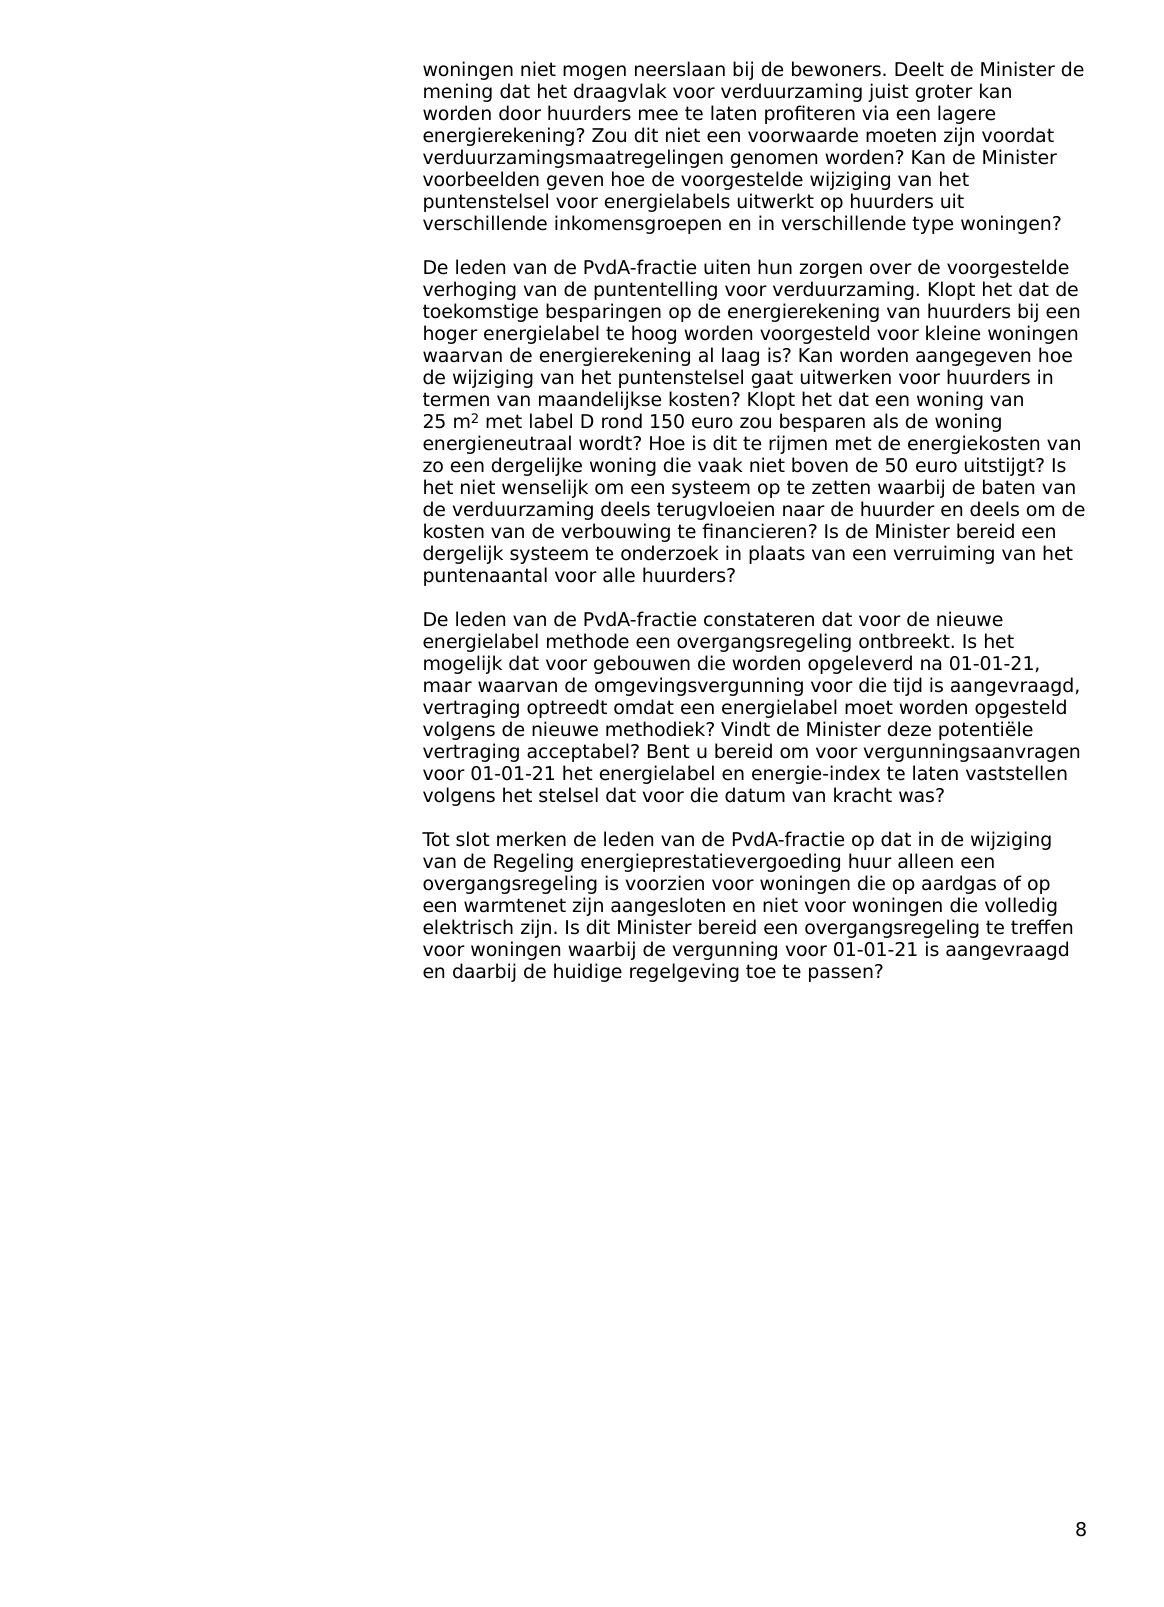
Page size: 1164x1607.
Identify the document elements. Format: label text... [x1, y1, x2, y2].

text woningen niet mogen neerslaan bij de bewoners. Deelt de Minister de mening dat het draagvlak voor verduurzaming juist groter kan worden door huurders mee te laten profiteren via een lagere energierekening? Zou dit niet een voorwaarde moeten zijn voordat verduurzamingsmaatregelingen genomen worden? Kan de Minister voorbeelden geven hoe de voorgestelde wijziging van het puntenstelsel voor energielabels uitwerkt op huurders uit verschillende inkomensgroepen en in verschillende type woningen? [422, 59, 1087, 235]
text Tot slot merken de leden van de PvdA-fractie op dat in de wijziging van de Regeling energieprestatievergoeding huur alleen een overgangsregeling is voorzien voor woningen die op aardgas of op een warmtenet zijn aangesloten en niet voor woningen die volledig elektrisch zijn. Is dit Minister bereid een overgangsregeling te treffen voor woningen waarbij de vergunning voor 01-01-21 is aangevraagd en daarbij de huidige regelgeving toe te passen? [422, 829, 1087, 983]
text De leden van de PvdA-fractie uiten hun zorgen over de voorgestelde verhoging van de puntentelling voor verduurzaming. Klopt het dat de toekomstige besparingen op de energierekening van huurders bij een hoger energielabel te hoog worden voorgesteld voor kleine woningen waarvan de energierekening al laag is? Kan worden aangegeven hoe de wijziging van het puntenstelsel gaat uitwerken voor huurders in termen van maandelijkse kosten? Klopt het dat een woning van 25 m2 met label D rond 150 euro zou besparen als de woning energieneutraal wordt? Hoe is dit te rijmen met de energiekosten van zo een dergelijke woning die vaak niet boven de 50 euro uitstijgt? Is het niet wenselijk om een systeem op te zetten waarbij de baten van de verduurzaming deels terugvloeien naar de huurder en deels om de kosten van de verbouwing te financieren? Is de Minister bereid een dergelijk systeem te onderzoek in plaats van een verruiming van het puntenaantal voor alle huurders? [422, 257, 1087, 587]
text De leden van de PvdA-fractie constateren dat voor de nieuwe energielabel methode een overgangsregeling ontbreekt. Is het mogelijk dat voor gebouwen die worden opgeleverd na 01-01-21, maar waarvan de omgevingsvergunning voor die tijd is aangevraagd, vertraging optreedt omdat een energielabel moet worden opgesteld volgens de nieuwe methodiek? Vindt de Minister deze potentiële vertraging acceptabel? Bent u bereid om voor vergunningsaanvragen voor 01-01-21 het energielabel en energie-index te laten vaststellen volgens het stelsel dat voor die datum van kracht was? [422, 609, 1087, 807]
